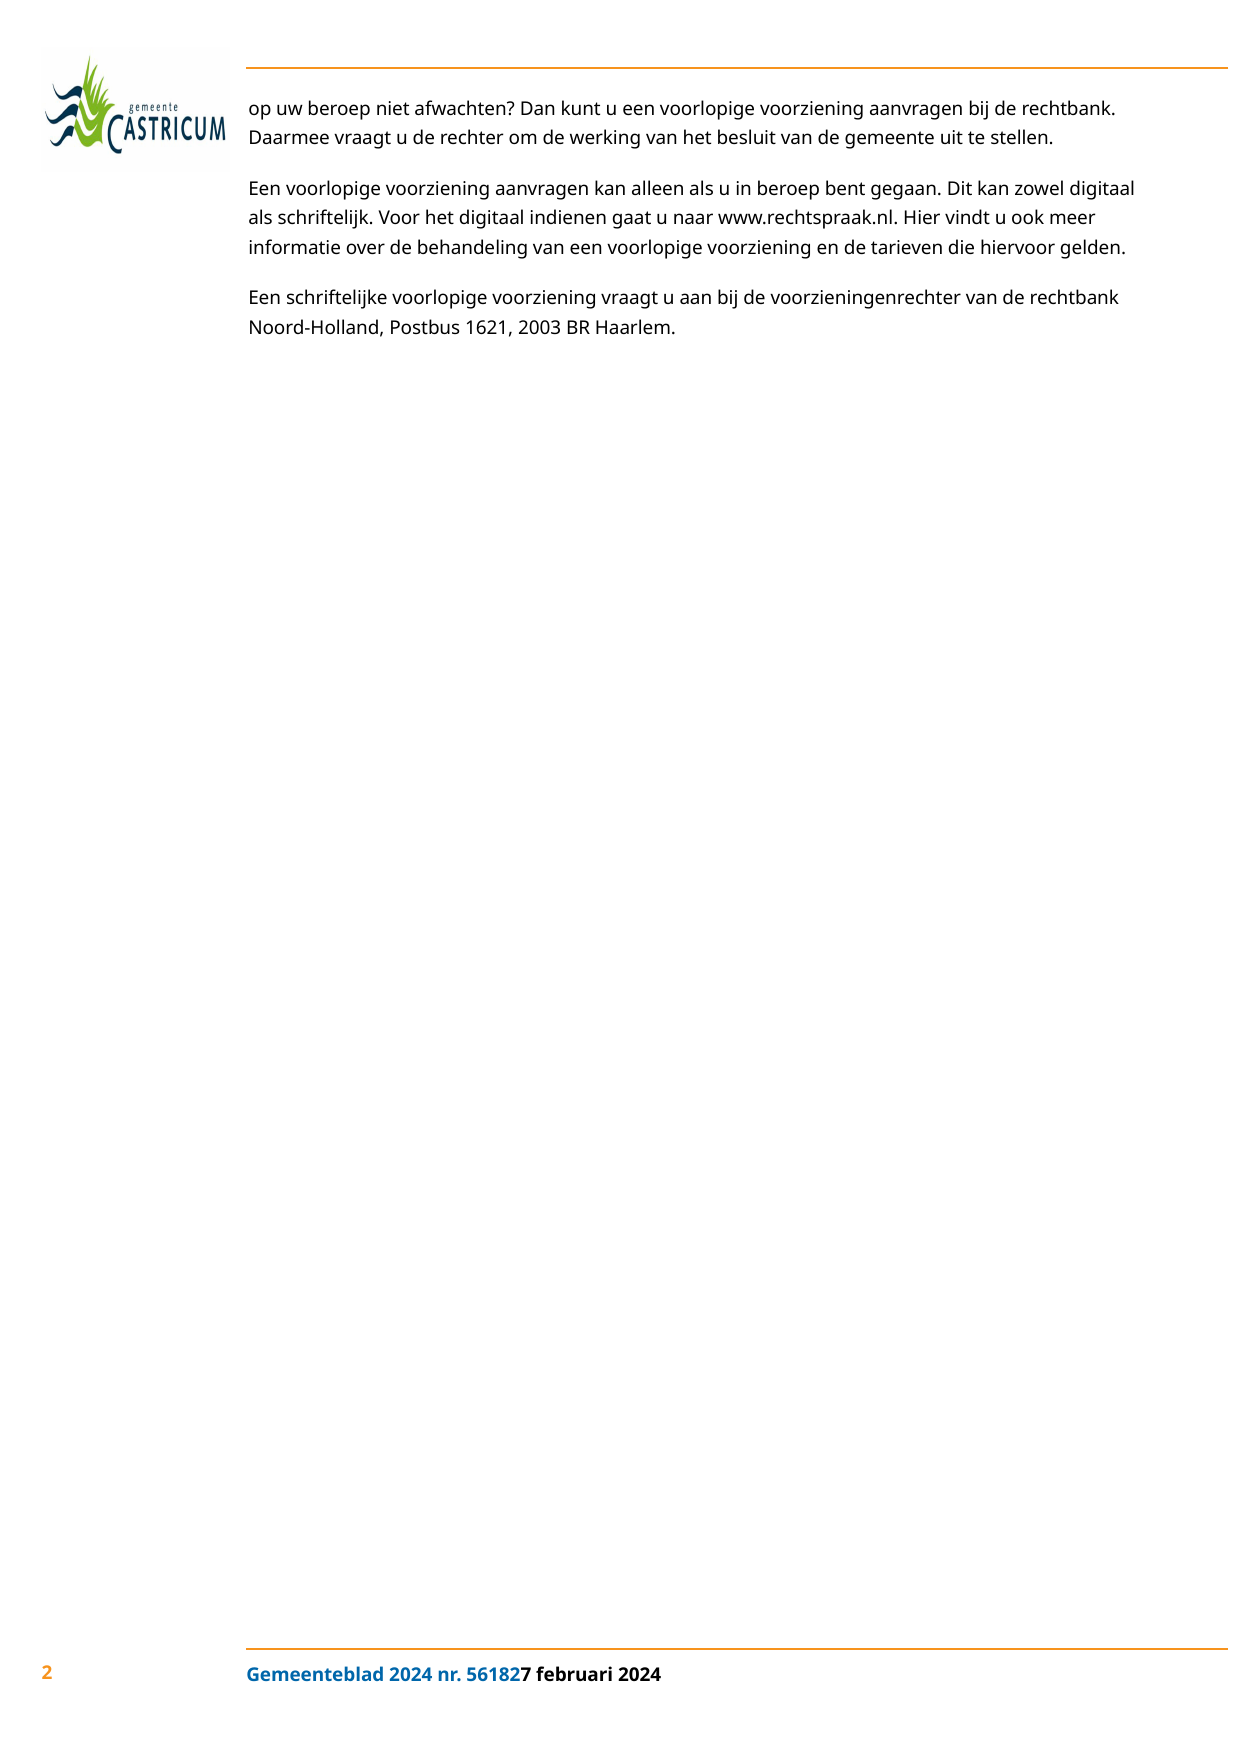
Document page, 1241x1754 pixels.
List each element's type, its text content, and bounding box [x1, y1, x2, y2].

text op uw beroep niet afwachten? Dan kunt u een voorlopige voorziening aanvragen bij de rechtbank. Daarmee vraagt u de rechter om de werking van het besluit van de gemeente uit te stellen. [248, 95, 1152, 150]
text Een voorlopige voorziening aanvragen kan alleen als u in beroep bent gegaan. Dit kan zowel digitaal als schriftelijk. Voor het digitaal indienen gaat u naar www.rechtspraak.nl. Hier vindt u ook meer informatie over de behandeling van een voorlopige voorziening en de tarieven die hiervoor gelden. [248, 175, 1152, 260]
picture [41, 47, 231, 172]
text Een schriftelijke voorlopige voorziening vraagt u aan bij de voorzieningenrechter van de rechtbank Noord-Holland, Postbus 1621, 2003 BR Haarlem. [248, 284, 1152, 340]
